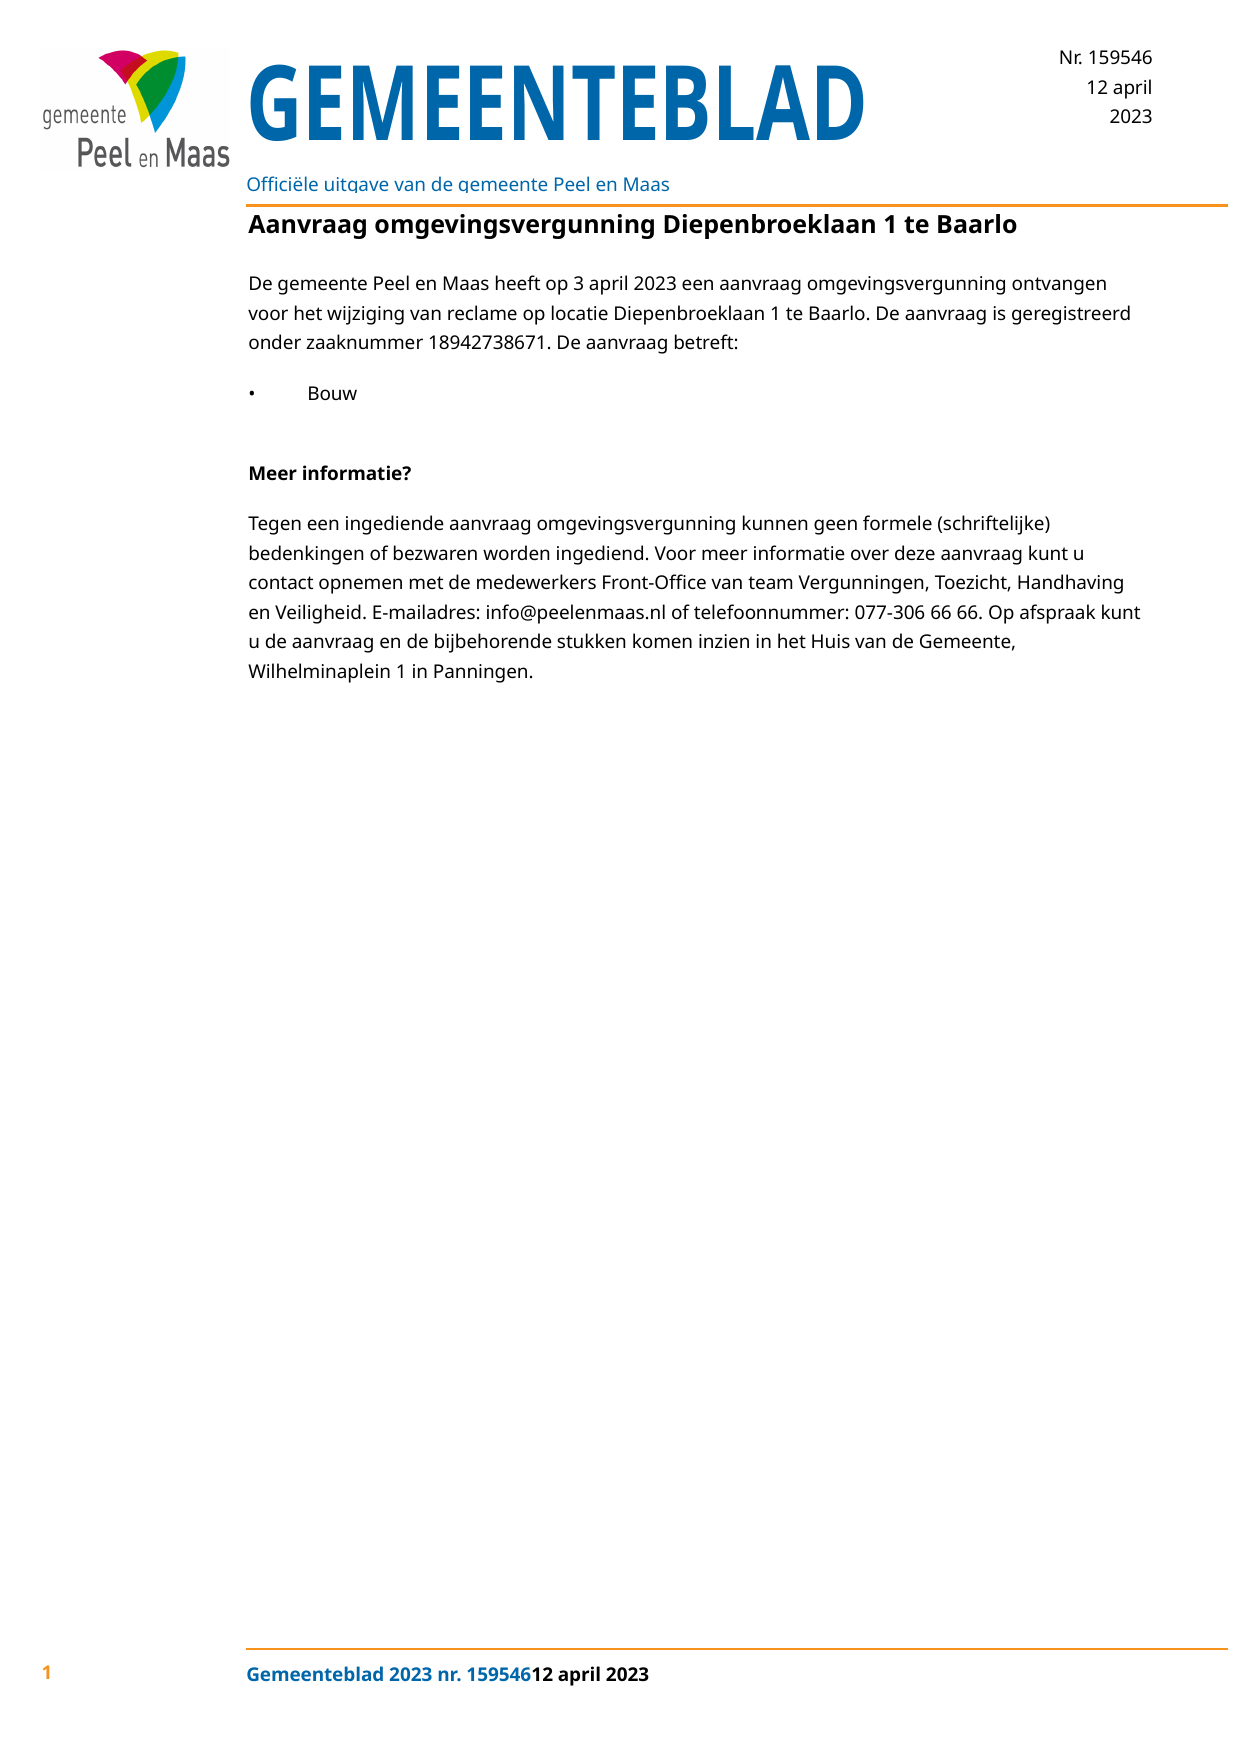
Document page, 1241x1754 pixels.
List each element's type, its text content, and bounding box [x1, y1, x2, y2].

text Aanvraag omgevingsvergunning Diepenbroeklaan 1 te Baarlo [248, 207, 1152, 241]
text De gemeente Peel en Maas heeft op 3 april 2023 een aanvraag omgevingsvergunning ontvangen voor het wijziging van reclame op locatie Diepenbroeklaan 1 te Baarlo. De aanvraag is geregistreerd onder zaaknummer 18942738671. De aanvraag betreft: [248, 270, 1152, 355]
picture [41, 47, 231, 172]
text Tegen een ingediende aanvraag omgevingsvergunning kunnen geen formele (schriftelijke) bedenkingen of bezwaren worden ingediend. Voor meer informatie over deze aanvraag kunt u contact opnemen met de medewerkers Front-Office van team Vergunningen, Toezicht, Handhaving en Veiligheid. E-mailadres: info@peelenmaas.nl of telefoonnummer: 077-306 66 66. Op afspraak kunt u de aanvraag en de bijbehorende stukken komen inzien in het Huis van de Gemeente, Wilhelminaplein 1 in Panningen. [248, 510, 1152, 684]
text Meer informatie? [248, 460, 1152, 486]
list Bouw [248, 380, 1152, 406]
